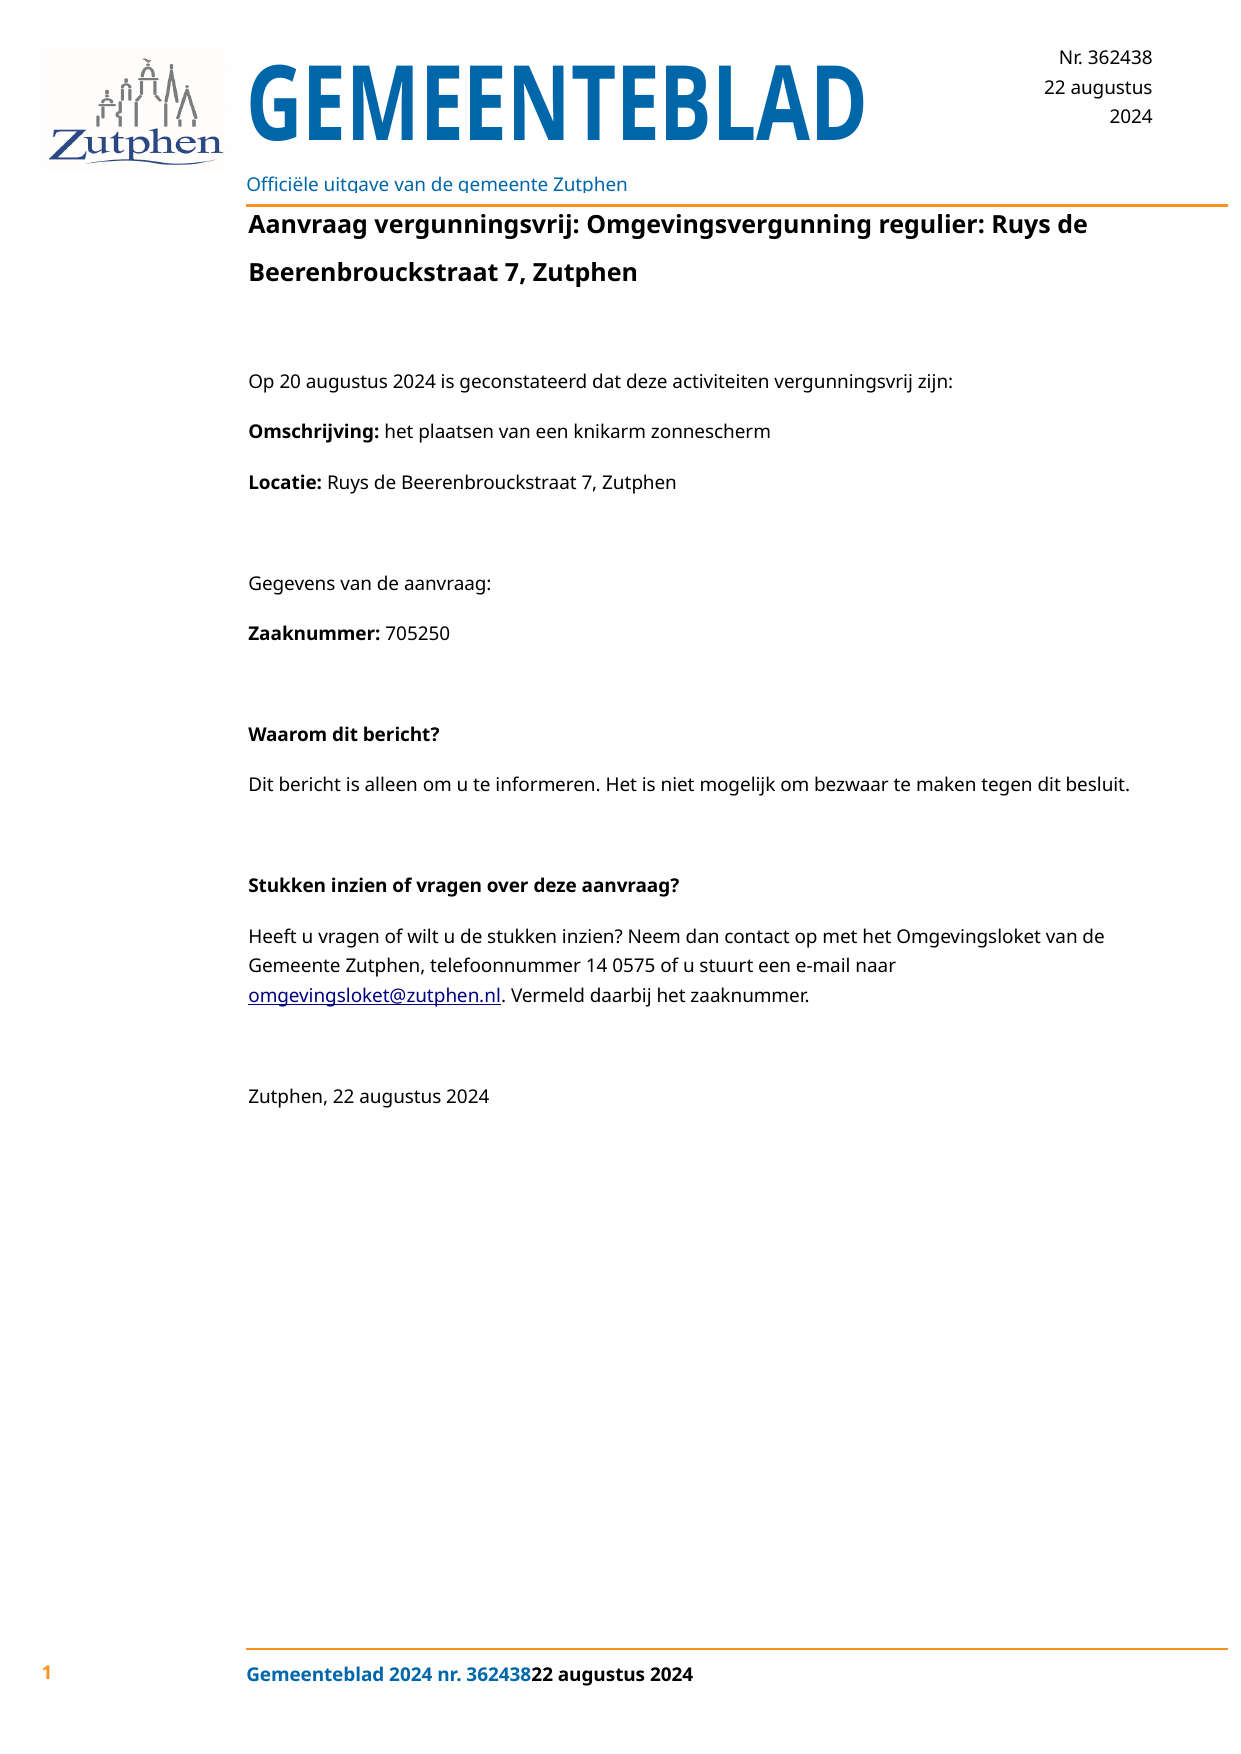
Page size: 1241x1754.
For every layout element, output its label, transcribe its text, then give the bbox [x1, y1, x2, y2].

text Dit bericht is alleen om u te informeren. Het is niet mogelijk om bezwaar te maken tegen dit besluit. [248, 772, 1152, 797]
text Waarom dit bericht? [248, 721, 1152, 747]
text Aanvraag vergunningsvrij: Omgevingsvergunning regulier: Ruys de Beerenbrouckstraat 7, Zutphen [248, 207, 1152, 288]
text Stukken inzien of vragen over deze aanvraag? [248, 872, 1152, 898]
text Op 20 augustus 2024 is geconstateerd dat deze activiteiten vergunningsvrij zijn: [248, 368, 1152, 394]
text Zaaknummer: 705250 [248, 620, 1152, 646]
picture [41, 47, 231, 172]
text Zutphen, 22 augustus 2024 [248, 1083, 1152, 1109]
text Locatie: Ruys de Beerenbrouckstraat 7, Zutphen [248, 469, 1152, 495]
text Heeft u vragen of wilt u de stukken inzien? Neem dan contact op met het Omgevingsloket van de Gemeente Zutphen, telefoonnummer 14 0575 of u stuurt een e-mail naar omgevingsloket@zutphen.nl. Vermeld daarbij het zaaknummer. [248, 923, 1152, 1008]
text Gegevens van de aanvraag: [248, 570, 1152, 596]
text Omschrijving: het plaatsen van een knikarm zonnescherm [248, 419, 1152, 444]
